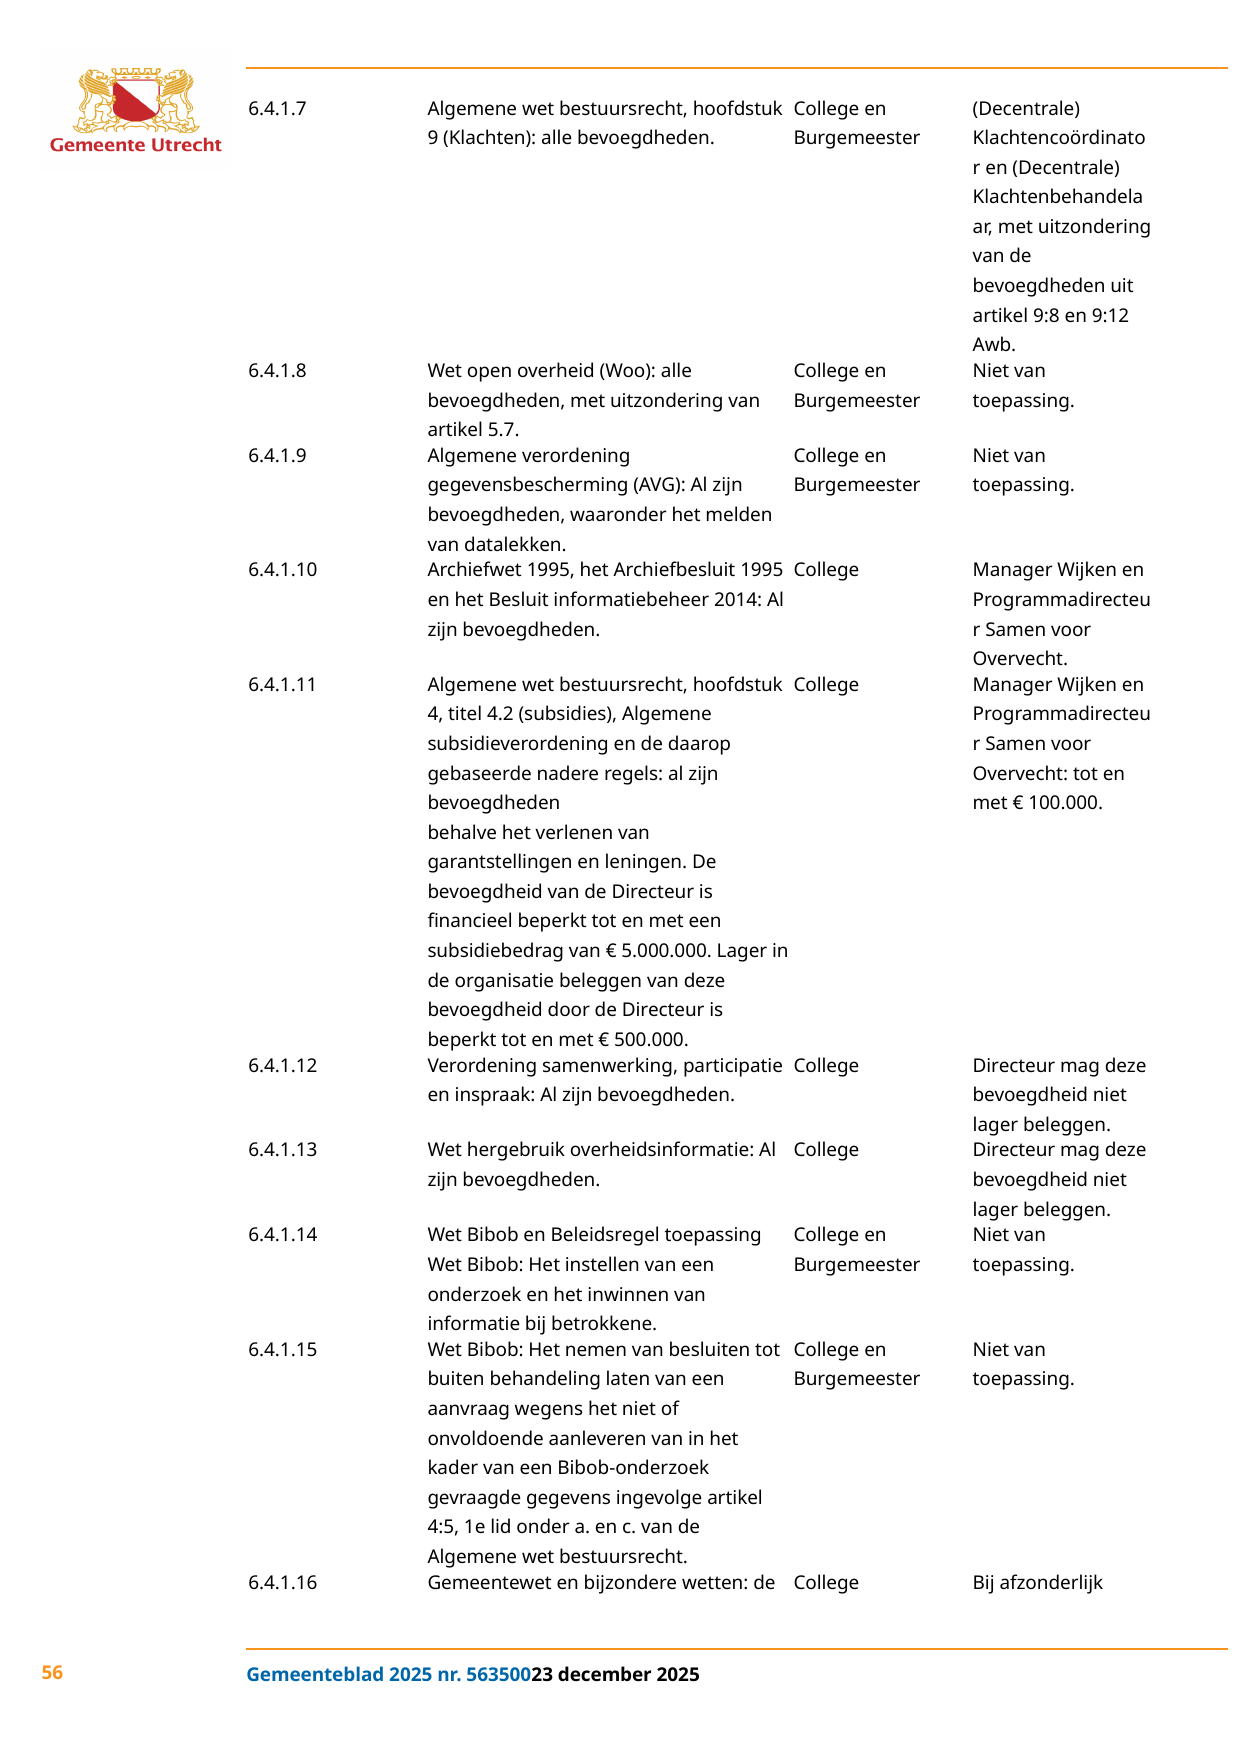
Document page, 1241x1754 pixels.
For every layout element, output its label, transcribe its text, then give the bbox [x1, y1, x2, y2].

table_cell Manager Wijken en Programmadirecteur Samen voor Overvecht: tot en met € 100.000. [973, 671, 1152, 1052]
table_cell College en Burgemeester [793, 1336, 972, 1569]
table_cell Bij afzonderlijk [973, 1569, 1152, 1594]
table_cell College en Burgemeester [793, 1222, 972, 1336]
table_cell 6.4.1.15 [248, 1336, 427, 1569]
table_cell College [793, 671, 972, 1052]
table_cell 6.4.1.7 [248, 95, 427, 357]
table_cell Gemeentewet en bijzondere wetten: de [427, 1569, 793, 1594]
table_cell 6.4.1.10 [248, 557, 427, 671]
table_cell Wet open overheid (Woo): alle bevoegdheden, met uitzondering van artikel 5.7. [427, 357, 793, 442]
table_cell College en Burgemeester [793, 95, 972, 357]
table_cell Niet van toepassing. [973, 1336, 1152, 1569]
table_cell 6.4.1.13 [248, 1137, 427, 1222]
table_cell College [793, 1052, 972, 1137]
table_cell College [793, 1569, 972, 1594]
table_cell 6.4.1.11 [248, 671, 427, 1052]
table_cell Manager Wijken en Programmadirecteur Samen voor Overvecht. [973, 557, 1152, 671]
table_cell Algemene verordening gegevensbescherming (AVG): Al zijn bevoegdheden, waaronder het melden van datalekken. [427, 442, 793, 557]
table_cell 6.4.1.14 [248, 1222, 427, 1336]
table_cell Wet hergebruik overheidsinformatie: Al zijn bevoegdheden. [427, 1137, 793, 1222]
table_cell (Decentrale) Klachtencoördinator en (Decentrale) Klachtenbehandelaar, met uitzondering van de bevoegdheden uit artikel 9:8 en 9:12 Awb. [973, 95, 1152, 357]
table_cell College en Burgemeester [793, 442, 972, 557]
table_cell Wet Bibob en Beleidsregel toepassing Wet Bibob: Het instellen van een onderzoek en het inwinnen van informatie bij betrokkene. [427, 1222, 793, 1336]
table_cell Niet van toepassing. [973, 357, 1152, 442]
table_cell Niet van toepassing. [973, 1222, 1152, 1336]
table_cell Archiefwet 1995, het Archiefbesluit 1995 en het Besluit informatiebeheer 2014: Al zijn bevoegdheden. [427, 557, 793, 671]
table_cell Directeur mag deze bevoegdheid niet lager beleggen. [973, 1137, 1152, 1222]
table_cell 6.4.1.16 [248, 1569, 427, 1594]
table_cell Niet van toepassing. [973, 442, 1152, 557]
picture [41, 47, 231, 172]
table_cell Algemene wet bestuursrecht, hoofdstuk 4, titel 4.2 (subsidies), Algemene subsidieverordening en de daarop gebaseerde nadere regels: al zijn bevoegdheden behalve het verlenen van garantstellingen en leningen. De bevoegdheid van de Directeur is financieel beperkt tot en met een subsidiebedrag van € 5.000.000. Lager in de organisatie beleggen van deze bevoegdheid door de Directeur is beperkt tot en met € 500.000. [427, 671, 793, 1052]
table_cell College [793, 1137, 972, 1222]
table_cell 6.4.1.12 [248, 1052, 427, 1137]
table_cell Wet Bibob: Het nemen van besluiten tot buiten behandeling laten van een aanvraag wegens het niet of onvoldoende aanleveren van in het kader van een Bibob-onderzoek gevraagde gegevens ingevolge artikel 4:5, 1e lid onder a. en c. van de Algemene wet bestuursrecht. [427, 1336, 793, 1569]
table_cell 6.4.1.8 [248, 357, 427, 442]
table_cell Verordening samenwerking, participatie en inspraak: Al zijn bevoegdheden. [427, 1052, 793, 1137]
table_cell College [793, 557, 972, 671]
table_cell 6.4.1.9 [248, 442, 427, 557]
table_cell College en Burgemeester [793, 357, 972, 442]
table_cell Directeur mag deze bevoegdheid niet lager beleggen. [973, 1052, 1152, 1137]
table_cell Algemene wet bestuursrecht, hoofdstuk 9 (Klachten): alle bevoegdheden. [427, 95, 793, 357]
